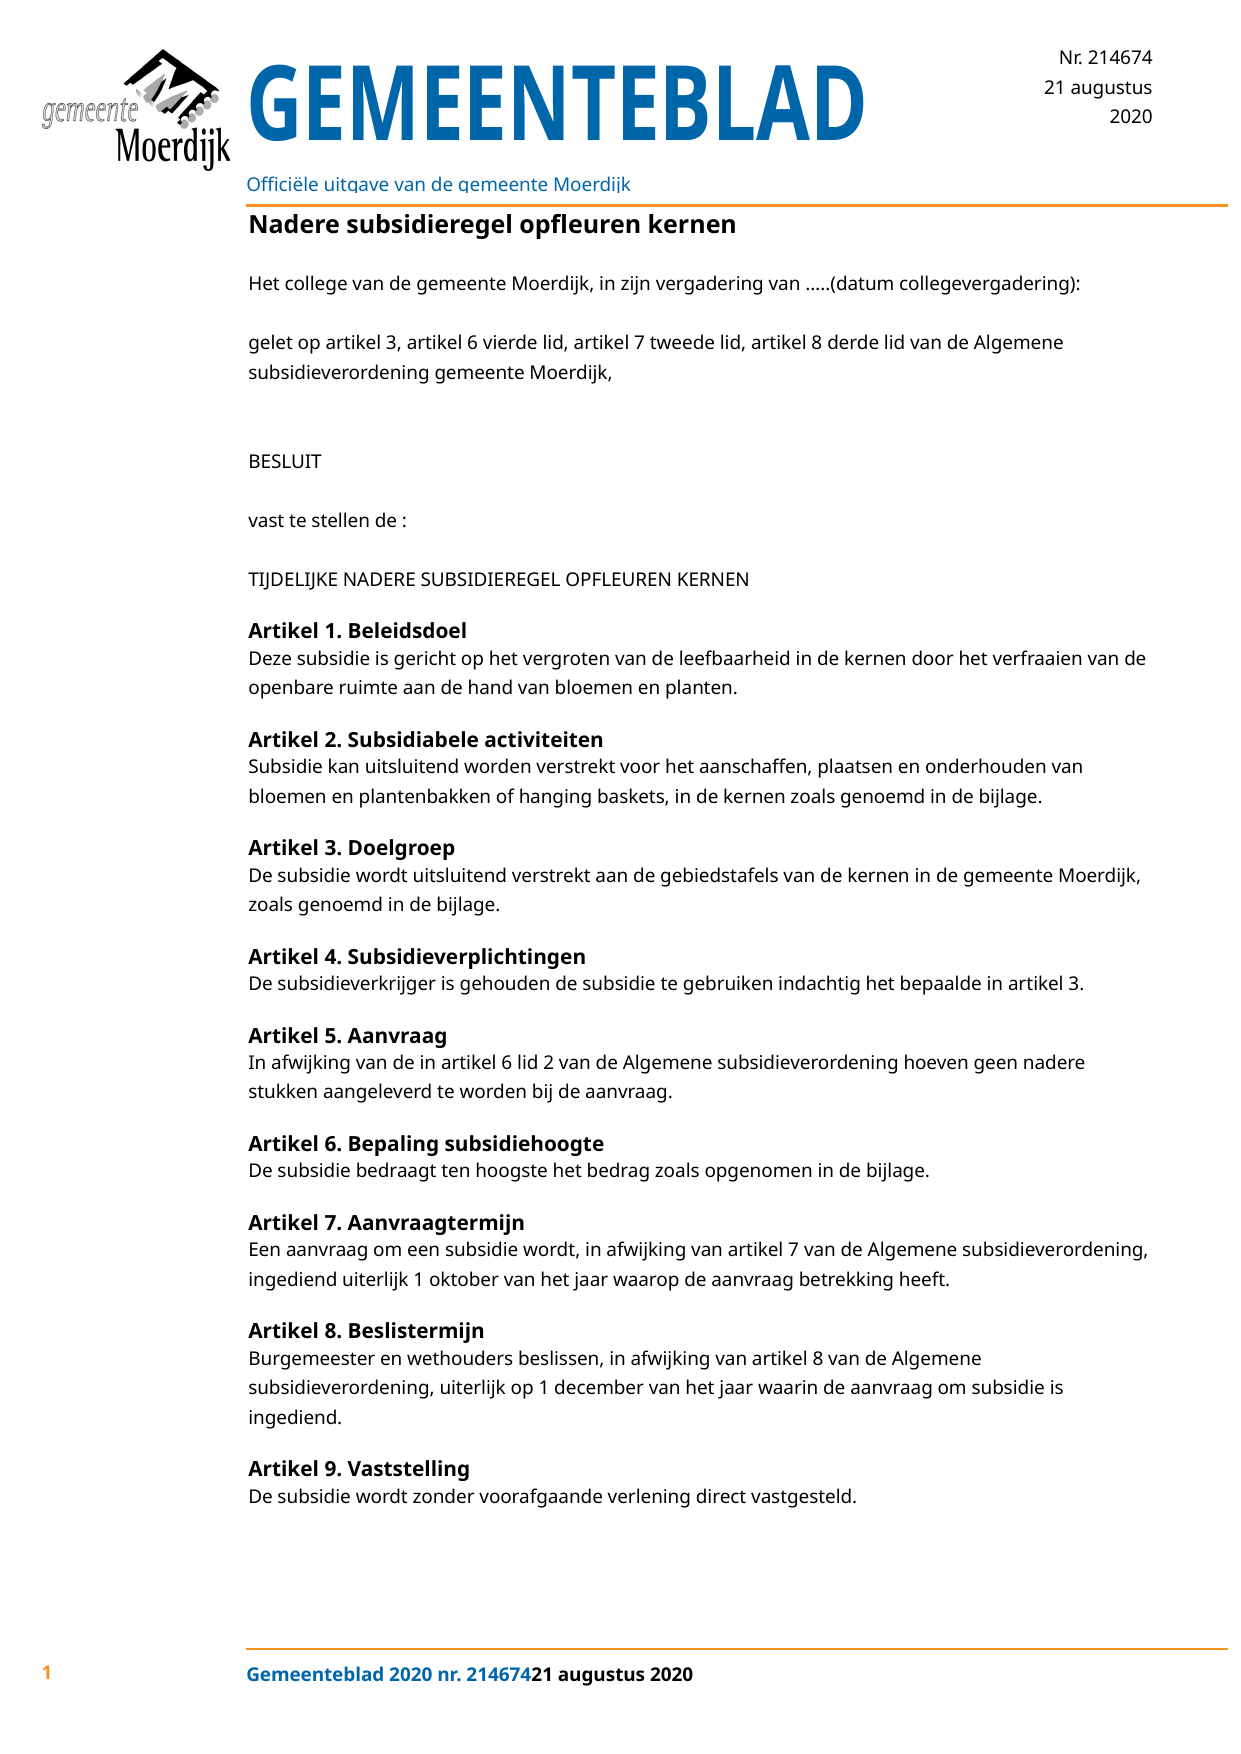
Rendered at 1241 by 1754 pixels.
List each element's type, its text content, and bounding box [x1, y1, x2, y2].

text De subsidie wordt uitsluitend verstrekt aan de gebiedstafels van de kernen in de gemeente Moerdijk, zoals genoemd in de bijlage. [248, 862, 1152, 917]
text De subsidie bedraagt ten hoogste het bedrag zoals opgenomen in de bijlage. [248, 1158, 1152, 1183]
text Artikel 7. Aanvraagtermijn [248, 1208, 1152, 1236]
text Artikel 2. Subsidiabele activiteiten [248, 725, 1152, 753]
text Subsidie kan uitsluitend worden verstrekt voor het aanschaffen, plaatsen en onderhouden van bloemen en plantenbakken of hanging baskets, in de kernen zoals genoemd in de bijlage. [248, 753, 1152, 809]
text Burgemeester en wethouders beslissen, in afwijking van artikel 8 van de Algemene subsidieverordening, uiterlijk op 1 december van het jaar waarin de aanvraag om subsidie is ingediend. [248, 1345, 1152, 1430]
text De subsidieverkrijger is gehouden de subsidie te gebruiken indachtig het bepaalde in artikel 3. [248, 970, 1152, 996]
picture [41, 47, 231, 172]
text Artikel 3. Doelgroep [248, 833, 1152, 862]
text BESLUIT [248, 448, 1152, 473]
text Artikel 8. Beslistermijn [248, 1316, 1152, 1345]
text Artikel 1. Beleidsdoel [248, 617, 1152, 645]
text Deze subsidie is gericht op het vergroten van de leefbaarheid in de kernen door het verfraaien van de openbare ruimte aan de hand van bloemen en planten. [248, 645, 1152, 700]
text TIJDELIJKE NADERE SUBSIDIEREGEL OPFLEUREN KERNEN [248, 566, 1152, 592]
text Nadere subsidieregel opfleuren kernen [248, 207, 1152, 241]
text vast te stellen de : [248, 507, 1152, 533]
text In afwijking van de in artikel 6 lid 2 van de Algemene subsidieverordening hoeven geen nadere stukken aangeleverd te worden bij de aanvraag. [248, 1049, 1152, 1104]
text Artikel 9. Vaststelling [248, 1454, 1152, 1483]
text De subsidie wordt zonder voorafgaande verlening direct vastgesteld. [248, 1483, 1152, 1509]
text Een aanvraag om een subsidie wordt, in afwijking van artikel 7 van de Algemene subsidieverordening, ingediend uiterlijk 1 oktober van het jaar waarop de aanvraag betrekking heeft. [248, 1236, 1152, 1292]
text Het college van de gemeente Moerdijk, in zijn vergadering van …..(datum collegevergadering): [248, 270, 1152, 296]
text Artikel 6. Bepaling subsidiehoogte [248, 1129, 1152, 1158]
text Artikel 4. Subsidieverplichtingen [248, 942, 1152, 970]
text Artikel 5. Aanvraag [248, 1021, 1152, 1049]
text gelet op artikel 3, artikel 6 vierde lid, artikel 7 tweede lid, artikel 8 derde lid van de Algemene subsidieverordening gemeente Moerdijk, [248, 329, 1152, 385]
